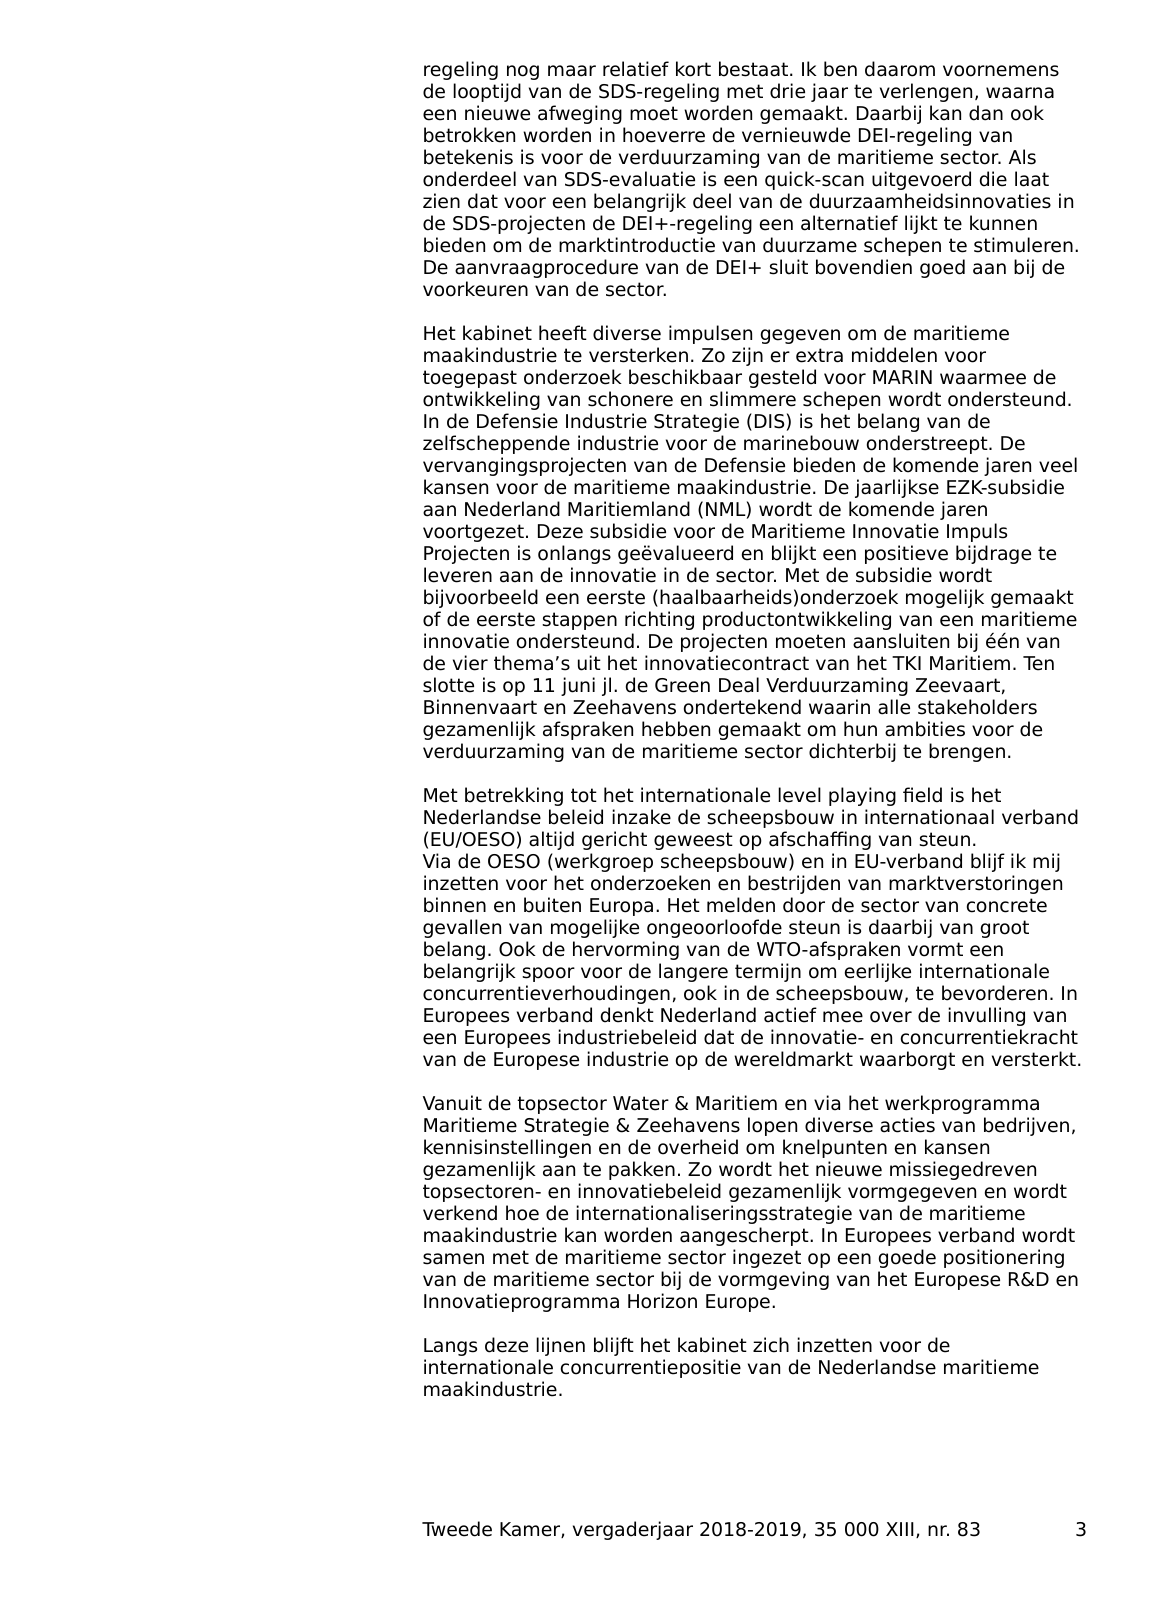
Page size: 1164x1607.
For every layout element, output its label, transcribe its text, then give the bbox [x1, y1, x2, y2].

text Via de OESO (werkgroep scheepsbouw) en in EU-verband blijf ik mij inzetten voor het onderzoeken en bestrijden van marktverstoringen binnen en buiten Europa. Het melden door de sector van concrete gevallen van mogelijke ongeoorloofde steun is daarbij van groot belang. Ook de hervorming van de WTO-afspraken vormt een belangrijk spoor voor de langere termijn om eerlijke internationale concurrentieverhoudingen, ook in de scheepsbouw, te bevorderen. In Europees verband denkt Nederland actief mee over de invulling van een Europees industriebeleid dat de innovatie- en concurrentiekracht van de Europese industrie op de wereldmarkt waarborgt en versterkt. [422, 851, 1087, 1071]
text Het kabinet heeft diverse impulsen gegeven om de maritieme maakindustrie te versterken. Zo zijn er extra middelen voor toegepast onderzoek beschikbaar gesteld voor MARIN waarmee de ontwikkeling van schonere en slimmere schepen wordt ondersteund. In de Defensie Industrie Strategie (DIS) is het belang van de zelfscheppende industrie voor de marinebouw onderstreept. De vervangingsprojecten van de Defensie bieden de komende jaren veel kansen voor de maritieme maakindustrie. De jaarlijkse EZK-subsidie aan Nederland Maritiemland (NML) wordt de komende jaren voortgezet. Deze subsidie voor de Maritieme Innovatie Impuls Projecten is onlangs geëvalueerd en blijkt een positieve bijdrage te leveren aan de innovatie in de sector. Met de subsidie wordt bijvoorbeeld een eerste (haalbaarheids)onderzoek mogelijk gemaakt of de eerste stappen richting productontwikkeling van een maritieme innovatie ondersteund. De projecten moeten aansluiten bij één van de vier thema’s uit het innovatiecontract van het TKI Maritiem. Ten slotte is op 11 juni jl. de Green Deal Verduurzaming Zeevaart, Binnenvaart en Zeehavens ondertekend waarin alle stakeholders gezamenlijk afspraken hebben gemaakt om hun ambities voor de verduurzaming van de maritieme sector dichterbij te brengen. [422, 323, 1087, 763]
text Langs deze lijnen blijft het kabinet zich inzetten voor de internationale concurrentiepositie van de Nederlandse maritieme maakindustrie. [422, 1335, 1087, 1401]
text Met betrekking tot het internationale level playing field is het Nederlandse beleid inzake de scheepsbouw in internationaal verband (EU/OESO) altijd gericht geweest op afschaffing van steun. [422, 785, 1087, 851]
text regeling nog maar relatief kort bestaat. Ik ben daarom voornemens de looptijd van de SDS-regeling met drie jaar te verlengen, waarna een nieuwe afweging moet worden gemaakt. Daarbij kan dan ook betrokken worden in hoeverre de vernieuwde DEI-regeling van betekenis is voor de verduurzaming van de maritieme sector. Als onderdeel van SDS-evaluatie is een quick-scan uitgevoerd die laat zien dat voor een belangrijk deel van de duurzaamheidsinnovaties in de SDS-projecten de DEI+-regeling een alternatief lijkt te kunnen bieden om de marktintroductie van duurzame schepen te stimuleren. De aanvraagprocedure van de DEI+ sluit bovendien goed aan bij de voorkeuren van de sector. [422, 59, 1087, 301]
text Vanuit de topsector Water & Maritiem en via het werkprogramma Maritieme Strategie & Zeehavens lopen diverse acties van bedrijven, kennisinstellingen en de overheid om knelpunten en kansen gezamenlijk aan te pakken. Zo wordt het nieuwe missiegedreven topsectoren- en innovatiebeleid gezamenlijk vormgegeven en wordt verkend hoe de internationaliseringsstrategie van de maritieme maakindustrie kan worden aangescherpt. In Europees verband wordt samen met de maritieme sector ingezet op een goede positionering van de maritieme sector bij de vormgeving van het Europese R&D en Innovatieprogramma Horizon Europe. [422, 1093, 1087, 1312]
